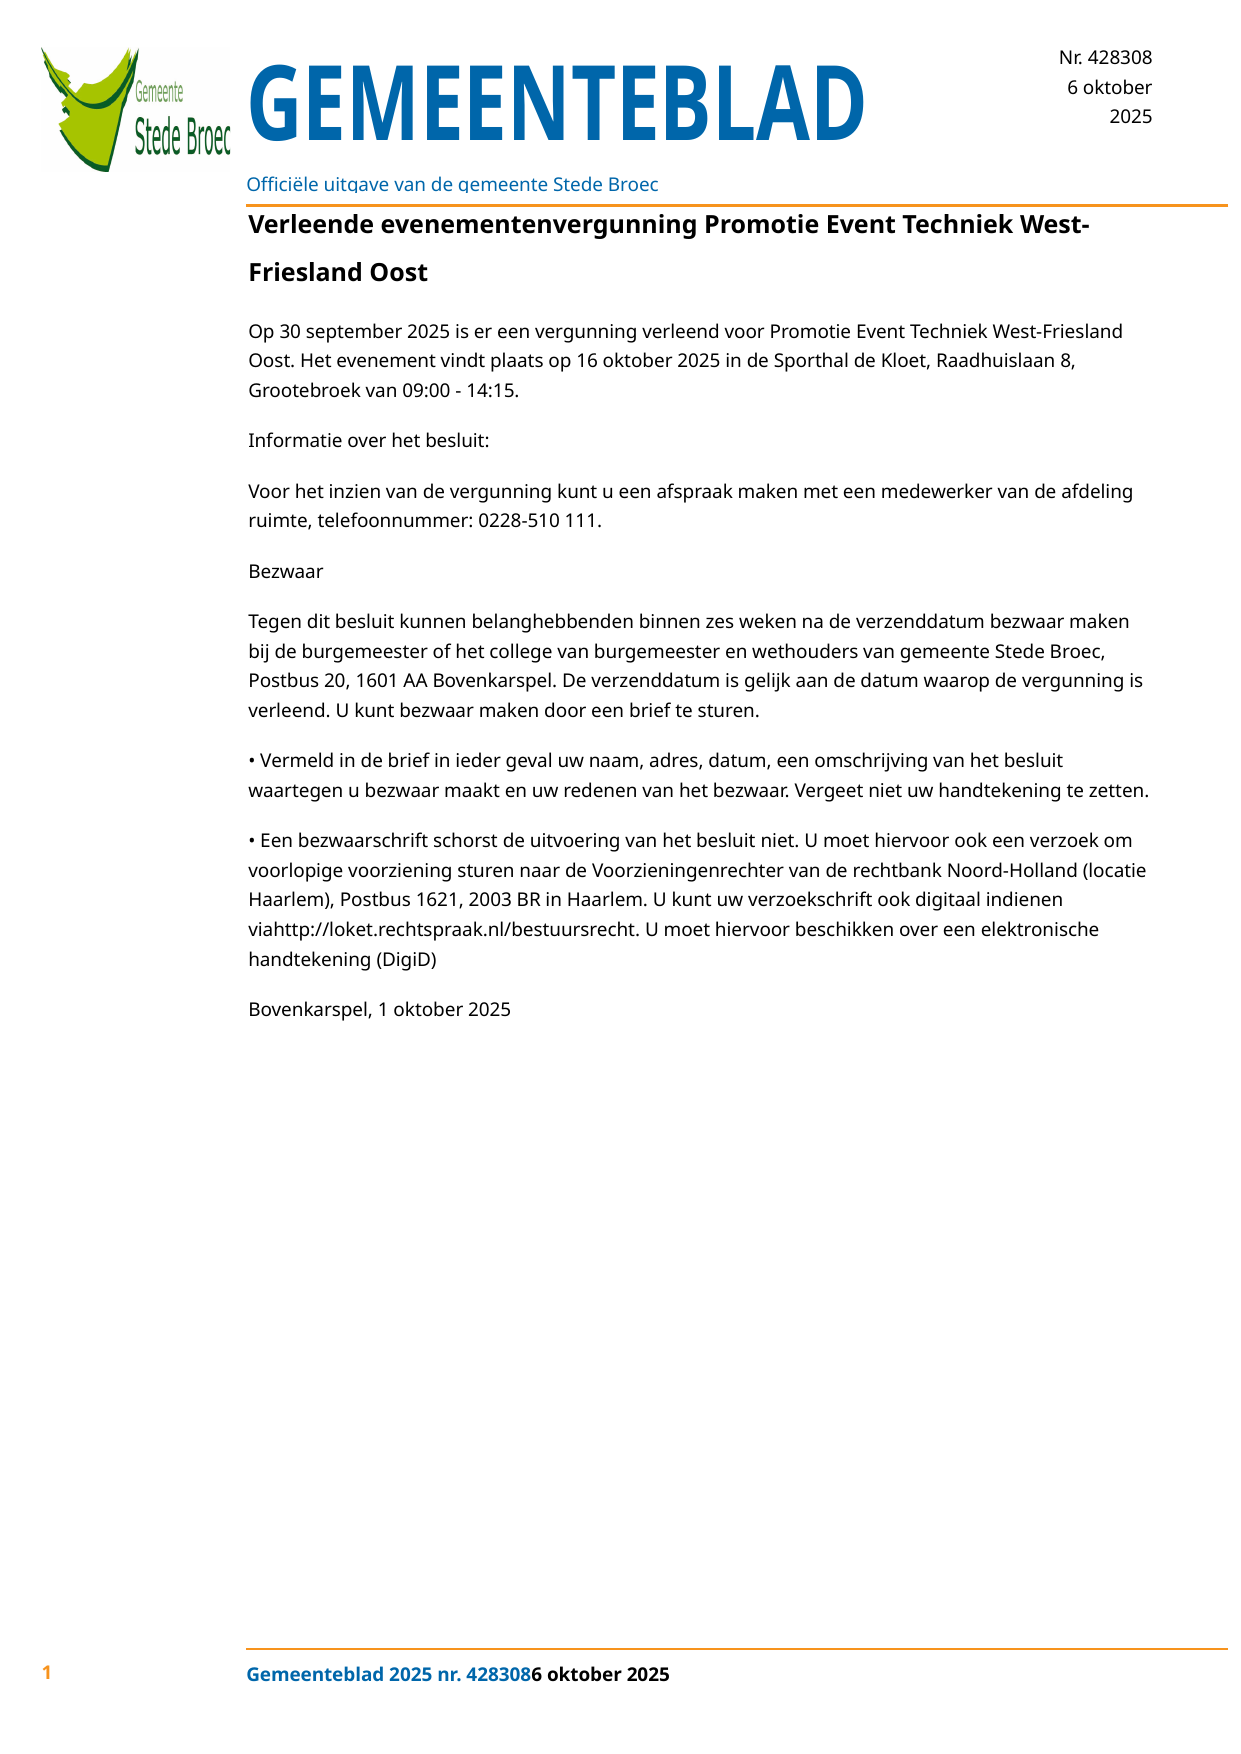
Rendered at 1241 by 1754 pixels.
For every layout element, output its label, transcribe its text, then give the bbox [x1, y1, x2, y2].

text Verleende evenementenvergunning Promotie Event Techniek West-Friesland Oost [248, 207, 1152, 288]
text Voor het inzien van de vergunning kunt u een afspraak maken met een medewerker van de afdeling ruimte, telefoonnummer: 0228-510 111. [248, 478, 1152, 533]
text Bovenkarspel, 1 oktober 2025 [248, 996, 1152, 1022]
text Informatie over het besluit: [248, 427, 1152, 453]
text Tegen dit besluit kunnen belanghebbenden binnen zes weken na de verzenddatum bezwaar maken bij de burgemeester of het college van burgemeester en wethouders van gemeente Stede Broec, Postbus 20, 1601 AA Bovenkarspel. De verzenddatum is gelijk aan de datum waarop de vergunning is verleend. U kunt bezwaar maken door een brief te sturen. [248, 608, 1152, 723]
text • Vermeld in de brief in ieder geval uw naam, adres, datum, een omschrijving van het besluit waartegen u bezwaar maakt en uw redenen van het bezwaar. Vergeet niet uw handtekening te zetten. [248, 747, 1152, 803]
text Op 30 september 2025 is er een vergunning verleend voor Promotie Event Techniek West-Friesland Oost. Het evenement vindt plaats op 16 oktober 2025 in de Sporthal de Kloet, Raadhuislaan 8, Grootebroek van 09:00 - 14:15. [248, 318, 1152, 403]
text Bezwaar [248, 558, 1152, 584]
picture [41, 47, 231, 172]
text • Een bezwaarschrift schorst de uitvoering van het besluit niet. U moet hiervoor ook een verzoek om voorlopige voorziening sturen naar de Voorzieningenrechter van de rechtbank Noord-Holland (locatie Haarlem), Postbus 1621, 2003 BR in Haarlem. U kunt uw verzoekschrift ook digitaal indienen viahttp://loket.rechtspraak.nl/bestuursrecht. U moet hiervoor beschikken over een elektronische handtekening (DigiD) [248, 827, 1152, 972]
